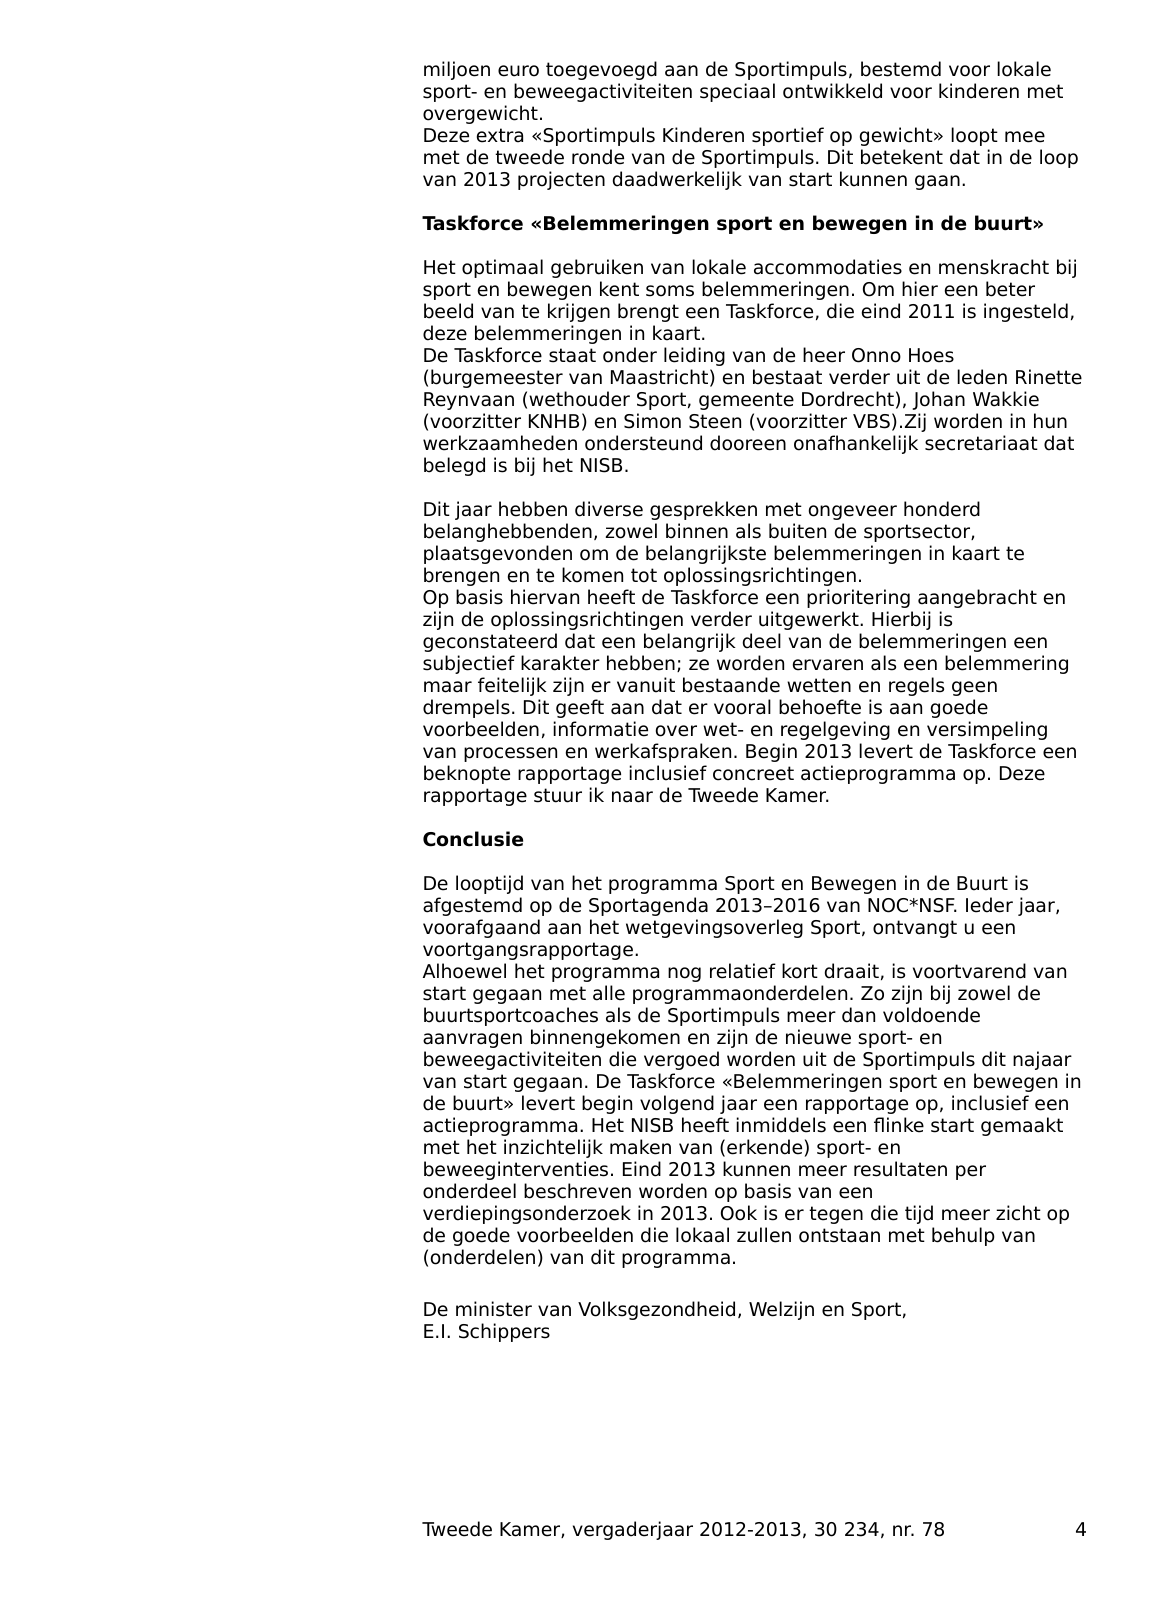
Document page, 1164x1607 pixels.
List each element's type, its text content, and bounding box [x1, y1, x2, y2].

subtitle Conclusie [422, 829, 1087, 851]
text Deze extra «Sportimpuls Kinderen sportief op gewicht» loopt mee met de tweede ronde van de Sportimpuls. Dit betekent dat in de loop van 2013 projecten daadwerkelijk van start kunnen gaan. [422, 125, 1087, 191]
text De minister van Volksgezondheid, Welzijn en Sport, E.I. Schippers [422, 1299, 1087, 1343]
text De Taskforce staat onder leiding van de heer Onno Hoes (burgemeester van Maastricht) en bestaat verder uit de leden Rinette Reynvaan (wethouder Sport, gemeente Dordrecht), Johan Wakkie (voorzitter KNHB) en Simon Steen (voorzitter VBS).Zij worden in hun werkzaamheden ondersteund dooreen onafhankelijk secretariaat dat belegd is bij het NISB. [422, 345, 1087, 477]
text Op basis hiervan heeft de Taskforce een prioritering aangebracht en zijn de oplossingsrichtingen verder uitgewerkt. Hierbij is geconstateerd dat een belangrijk deel van de belemmeringen een subjectief karakter hebben; ze worden ervaren als een belemmering maar feitelijk zijn er vanuit bestaande wetten en regels geen drempels. Dit geeft aan dat er vooral behoefte is aan goede voorbeelden, informatie over wet- en regelgeving en versimpeling van processen en werkafspraken. Begin 2013 levert de Taskforce een beknopte rapportage inclusief concreet actieprogramma op. Deze rapportage stuur ik naar de Tweede Kamer. [422, 587, 1087, 807]
text De looptijd van het programma Sport en Bewegen in de Buurt is afgestemd op de Sportagenda 2013–2016 van NOC*NSF. Ieder jaar, voorafgaand aan het wetgevingsoverleg Sport, ontvangt u een voortgangsrapportage. [422, 873, 1087, 961]
text Het optimaal gebruiken van lokale accommodaties en menskracht bij sport en bewegen kent soms belemmeringen. Om hier een beter beeld van te krijgen brengt een Taskforce, die eind 2011 is ingesteld, deze belemmeringen in kaart. [422, 257, 1087, 345]
text Dit jaar hebben diverse gesprekken met ongeveer honderd belanghebbenden, zowel binnen als buiten de sportsector, plaatsgevonden om de belangrijkste belemmeringen in kaart te brengen en te komen tot oplossingsrichtingen. [422, 499, 1087, 587]
subtitle Taskforce «Belemmeringen sport en bewegen in de buurt» [422, 213, 1087, 235]
text miljoen euro toegevoegd aan de Sportimpuls, bestemd voor lokale sport- en beweegactiviteiten speciaal ontwikkeld voor kinderen met overgewicht. [422, 59, 1087, 125]
text Alhoewel het programma nog relatief kort draait, is voortvarend van start gegaan met alle programmaonderdelen. Zo zijn bij zowel de buurtsportcoaches als de Sportimpuls meer dan voldoende aanvragen binnengekomen en zijn de nieuwe sport- en beweegactiviteiten die vergoed worden uit de Sportimpuls dit najaar van start gegaan. De Taskforce «Belemmeringen sport en bewegen in de buurt» levert begin volgend jaar een rapportage op, inclusief een actieprogramma. Het NISB heeft inmiddels een flinke start gemaakt met het inzichtelijk maken van (erkende) sport- en beweeginterventies. Eind 2013 kunnen meer resultaten per onderdeel beschreven worden op basis van een verdiepingsonderzoek in 2013. Ook is er tegen die tijd meer zicht op de goede voorbeelden die lokaal zullen ontstaan met behulp van (onderdelen) van dit programma. [422, 961, 1087, 1269]
